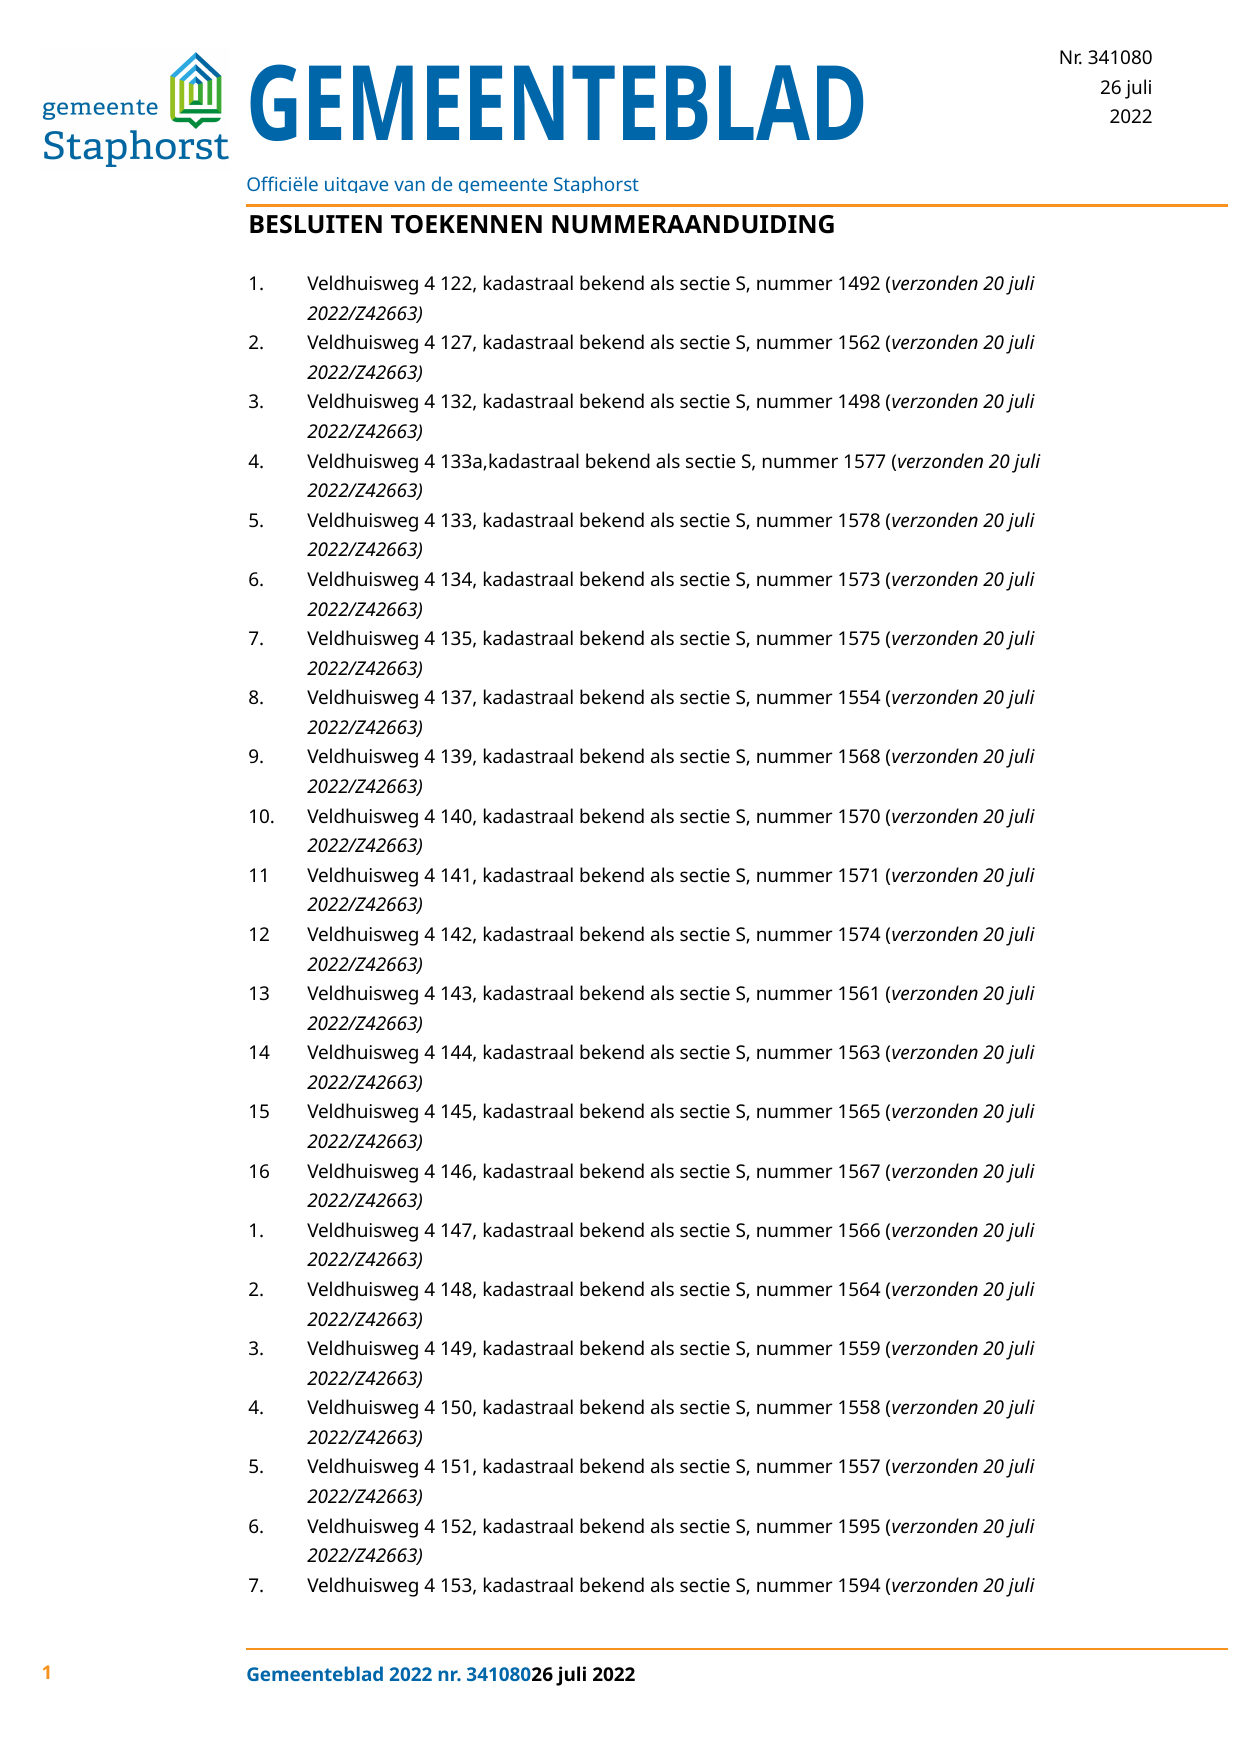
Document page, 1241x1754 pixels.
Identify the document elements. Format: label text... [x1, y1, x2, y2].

list Veldhuisweg 4 127, kadastraal bekend als sectie S, nummer 1562 (verzonden 20 juli 2022/Z42663) [248, 329, 1152, 385]
list Veldhuisweg 4 132, kadastraal bekend als sectie S, nummer 1498 (verzonden 20 juli 2022/Z42663) [248, 389, 1152, 444]
list Veldhuisweg 4 152, kadastraal bekend als sectie S, nummer 1595 (verzonden 20 juli 2022/Z42663) [248, 1513, 1152, 1568]
list Veldhuisweg 4 147, kadastraal bekend als sectie S, nummer 1566 (verzonden 20 juli 2022/Z42663) [248, 1217, 1152, 1272]
list Veldhuisweg 4 133, kadastraal bekend als sectie S, nummer 1578 (verzonden 20 juli 2022/Z42663) [248, 507, 1152, 562]
picture [41, 47, 231, 172]
list Veldhuisweg 4 144, kadastraal bekend als sectie S, nummer 1563 (verzonden 20 juli 2022/Z42663) [248, 1039, 1152, 1095]
list Veldhuisweg 4 146, kadastraal bekend als sectie S, nummer 1567 (verzonden 20 juli 2022/Z42663) [248, 1158, 1152, 1213]
list Veldhuisweg 4 149, kadastraal bekend als sectie S, nummer 1559 (verzonden 20 juli 2022/Z42663) [248, 1335, 1152, 1391]
list Veldhuisweg 4 153, kadastraal bekend als sectie S, nummer 1594 (verzonden 20 juli [248, 1572, 1152, 1598]
list Veldhuisweg 4 134, kadastraal bekend als sectie S, nummer 1573 (verzonden 20 juli 2022/Z42663) [248, 566, 1152, 621]
list Veldhuisweg 4 151, kadastraal bekend als sectie S, nummer 1557 (verzonden 20 juli 2022/Z42663) [248, 1454, 1152, 1509]
list Veldhuisweg 4 137, kadastraal bekend als sectie S, nummer 1554 (verzonden 20 juli 2022/Z42663) [248, 684, 1152, 740]
list Veldhuisweg 4 150, kadastraal bekend als sectie S, nummer 1558 (verzonden 20 juli 2022/Z42663) [248, 1394, 1152, 1450]
list Veldhuisweg 4 133a,kadastraal bekend als sectie S, nummer 1577 (verzonden 20 juli 2022/Z42663) [248, 448, 1152, 503]
list Veldhuisweg 4 122, kadastraal bekend als sectie S, nummer 1492 (verzonden 20 juli 2022/Z42663) [248, 270, 1152, 326]
list Veldhuisweg 4 145, kadastraal bekend als sectie S, nummer 1565 (verzonden 20 juli 2022/Z42663) [248, 1099, 1152, 1154]
list Veldhuisweg 4 139, kadastraal bekend als sectie S, nummer 1568 (verzonden 20 juli 2022/Z42663) [248, 744, 1152, 799]
list Veldhuisweg 4 148, kadastraal bekend als sectie S, nummer 1564 (verzonden 20 juli 2022/Z42663) [248, 1276, 1152, 1331]
list Veldhuisweg 4 135, kadastraal bekend als sectie S, nummer 1575 (verzonden 20 juli 2022/Z42663) [248, 625, 1152, 681]
text BESLUITEN TOEKENNEN NUMMERAANDUIDING [248, 207, 1152, 241]
list Veldhuisweg 4 141, kadastraal bekend als sectie S, nummer 1571 (verzonden 20 juli 2022/Z42663) [248, 862, 1152, 917]
list Veldhuisweg 4 143, kadastraal bekend als sectie S, nummer 1561 (verzonden 20 juli 2022/Z42663) [248, 980, 1152, 1036]
list Veldhuisweg 4 142, kadastraal bekend als sectie S, nummer 1574 (verzonden 20 juli 2022/Z42663) [248, 921, 1152, 976]
list Veldhuisweg 4 140, kadastraal bekend als sectie S, nummer 1570 (verzonden 20 juli 2022/Z42663) [248, 803, 1152, 858]
